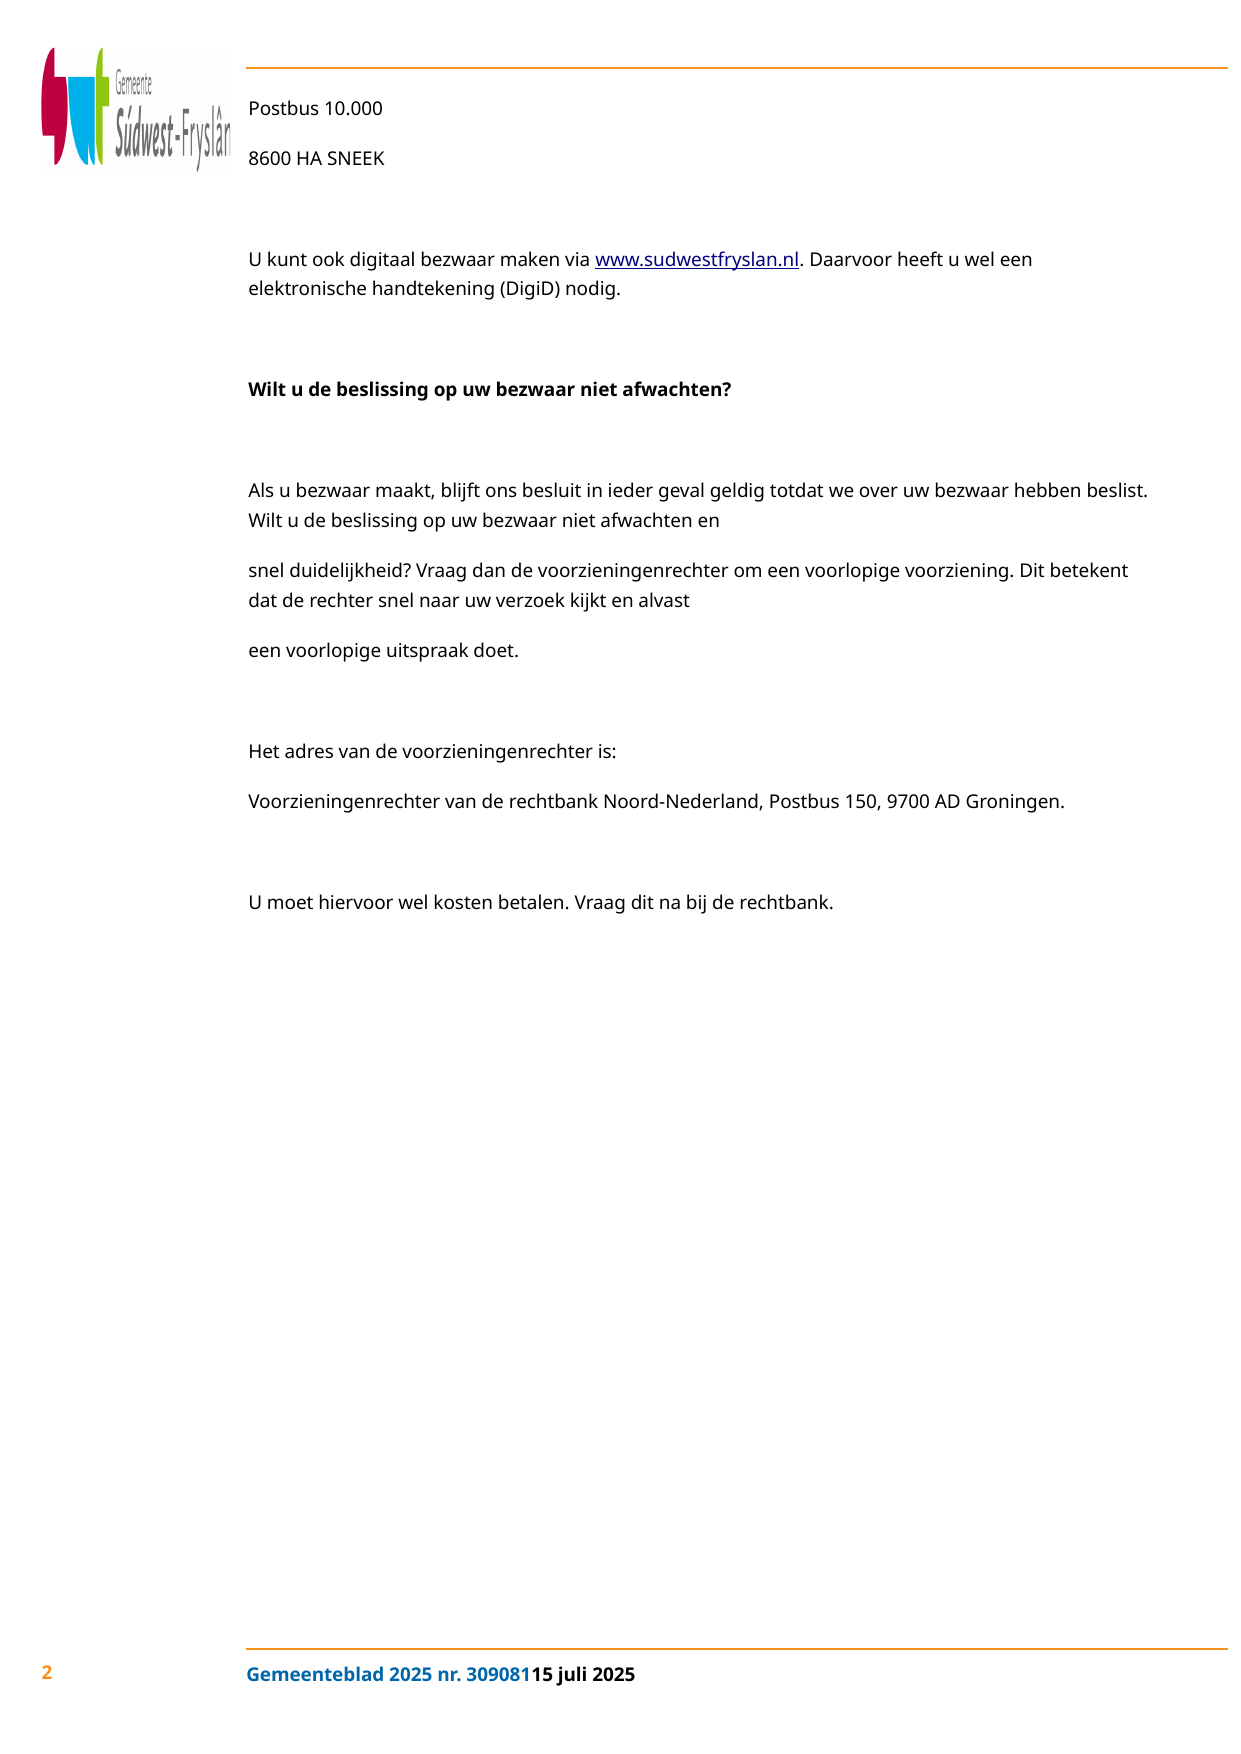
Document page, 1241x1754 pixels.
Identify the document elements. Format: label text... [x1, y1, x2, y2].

text Wilt u de beslissing op uw bezwaar niet afwachten? [248, 376, 1152, 402]
text Postbus 10.000 [248, 95, 1152, 121]
text Het adres van de voorzieningenrechter is: [248, 738, 1152, 764]
text snel duidelijkheid? Vraag dan de voorzieningenrechter om een voorlopige voorziening. Dit betekent dat de rechter snel naar uw verzoek kijkt en alvast [248, 557, 1152, 613]
picture [41, 47, 231, 172]
text Als u bezwaar maakt, blijft ons besluit in ieder geval geldig totdat we over uw bezwaar hebben beslist. Wilt u de beslissing op uw bezwaar niet afwachten en [248, 477, 1152, 533]
text een voorlopige uitspraak doet. [248, 637, 1152, 663]
text U moet hiervoor wel kosten betalen. Vraag dit na bij de rechtbank. [248, 889, 1152, 915]
text 8600 HA SNEEK [248, 145, 1152, 171]
text U kunt ook digitaal bezwaar maken via www.sudwestfryslan.nl. Daarvoor heeft u wel een elektronische handtekening (DigiD) nodig. [248, 246, 1152, 301]
text Voorzieningenrechter van de rechtbank Noord-Nederland, Postbus 150, 9700 AD Groningen. [248, 788, 1152, 814]
